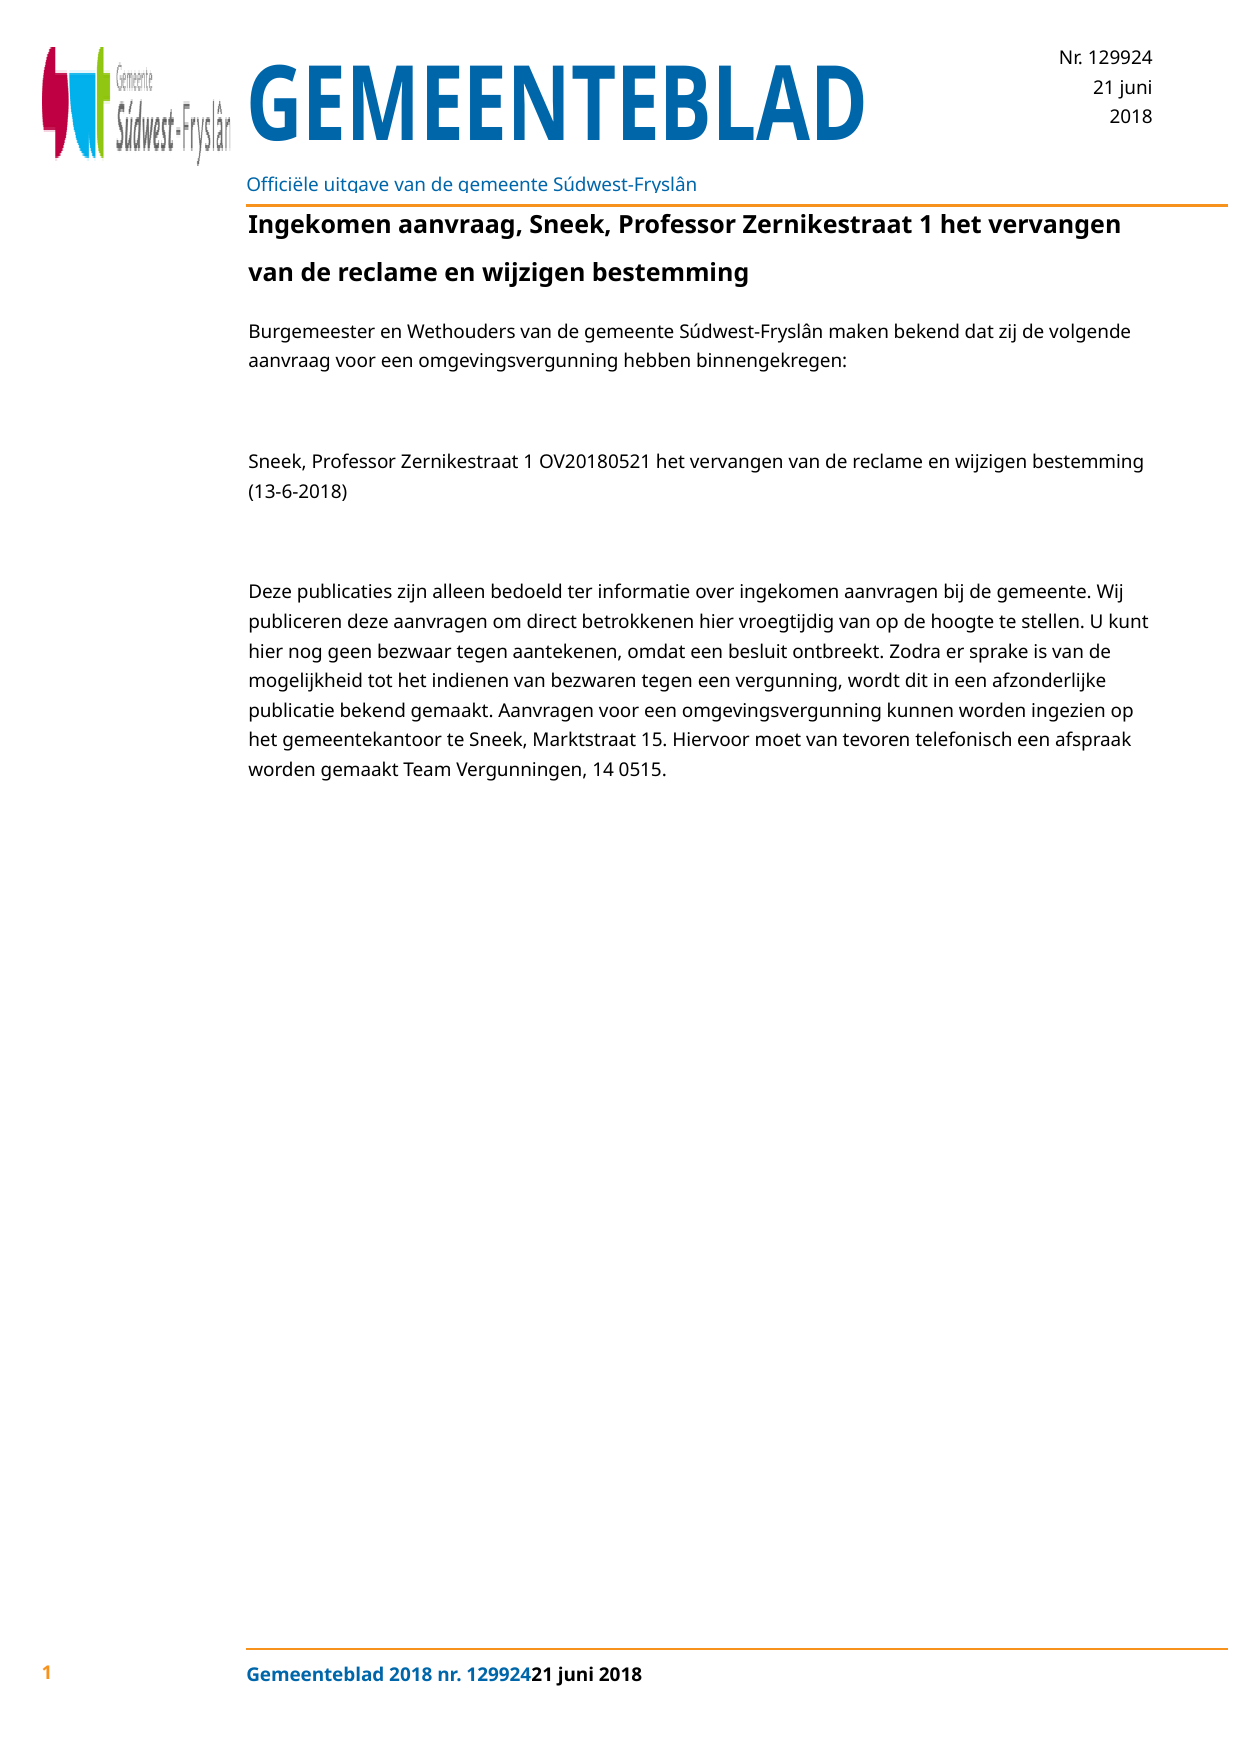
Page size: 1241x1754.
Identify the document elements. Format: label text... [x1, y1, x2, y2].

picture [41, 47, 231, 172]
text Ingekomen aanvraag, Sneek, Professor Zernikestraat 1 het vervangen van de reclame en wijzigen bestemming [248, 207, 1152, 288]
text Burgemeester en Wethouders van de gemeente Súdwest-Fryslân maken bekend dat zij de volgende aanvraag voor een omgevingsvergunning hebben binnengekregen: [248, 318, 1152, 373]
text Deze publicaties zijn alleen bedoeld ter informatie over ingekomen aanvragen bij de gemeente. Wij publiceren deze aanvragen om direct betrokkenen hier vroegtijdig van op de hoogte te stellen. U kunt hier nog geen bezwaar tegen aantekenen, omdat een besluit ontbreekt. Zodra er sprake is van de mogelijkheid tot het indienen van bezwaren tegen een vergunning, wordt dit in een afzonderlijke publicatie bekend gemaakt. Aanvragen voor een omgevingsvergunning kunnen worden ingezien op het gemeentekantoor te Sneek, Marktstraat 15. Hiervoor moet van tevoren telefonisch een afspraak worden gemaakt Team Vergunningen, 14 0515. [248, 579, 1152, 782]
text Sneek, Professor Zernikestraat 1 OV20180521 het vervangen van de reclame en wijzigen bestemming (13-6-2018) [248, 448, 1152, 504]
